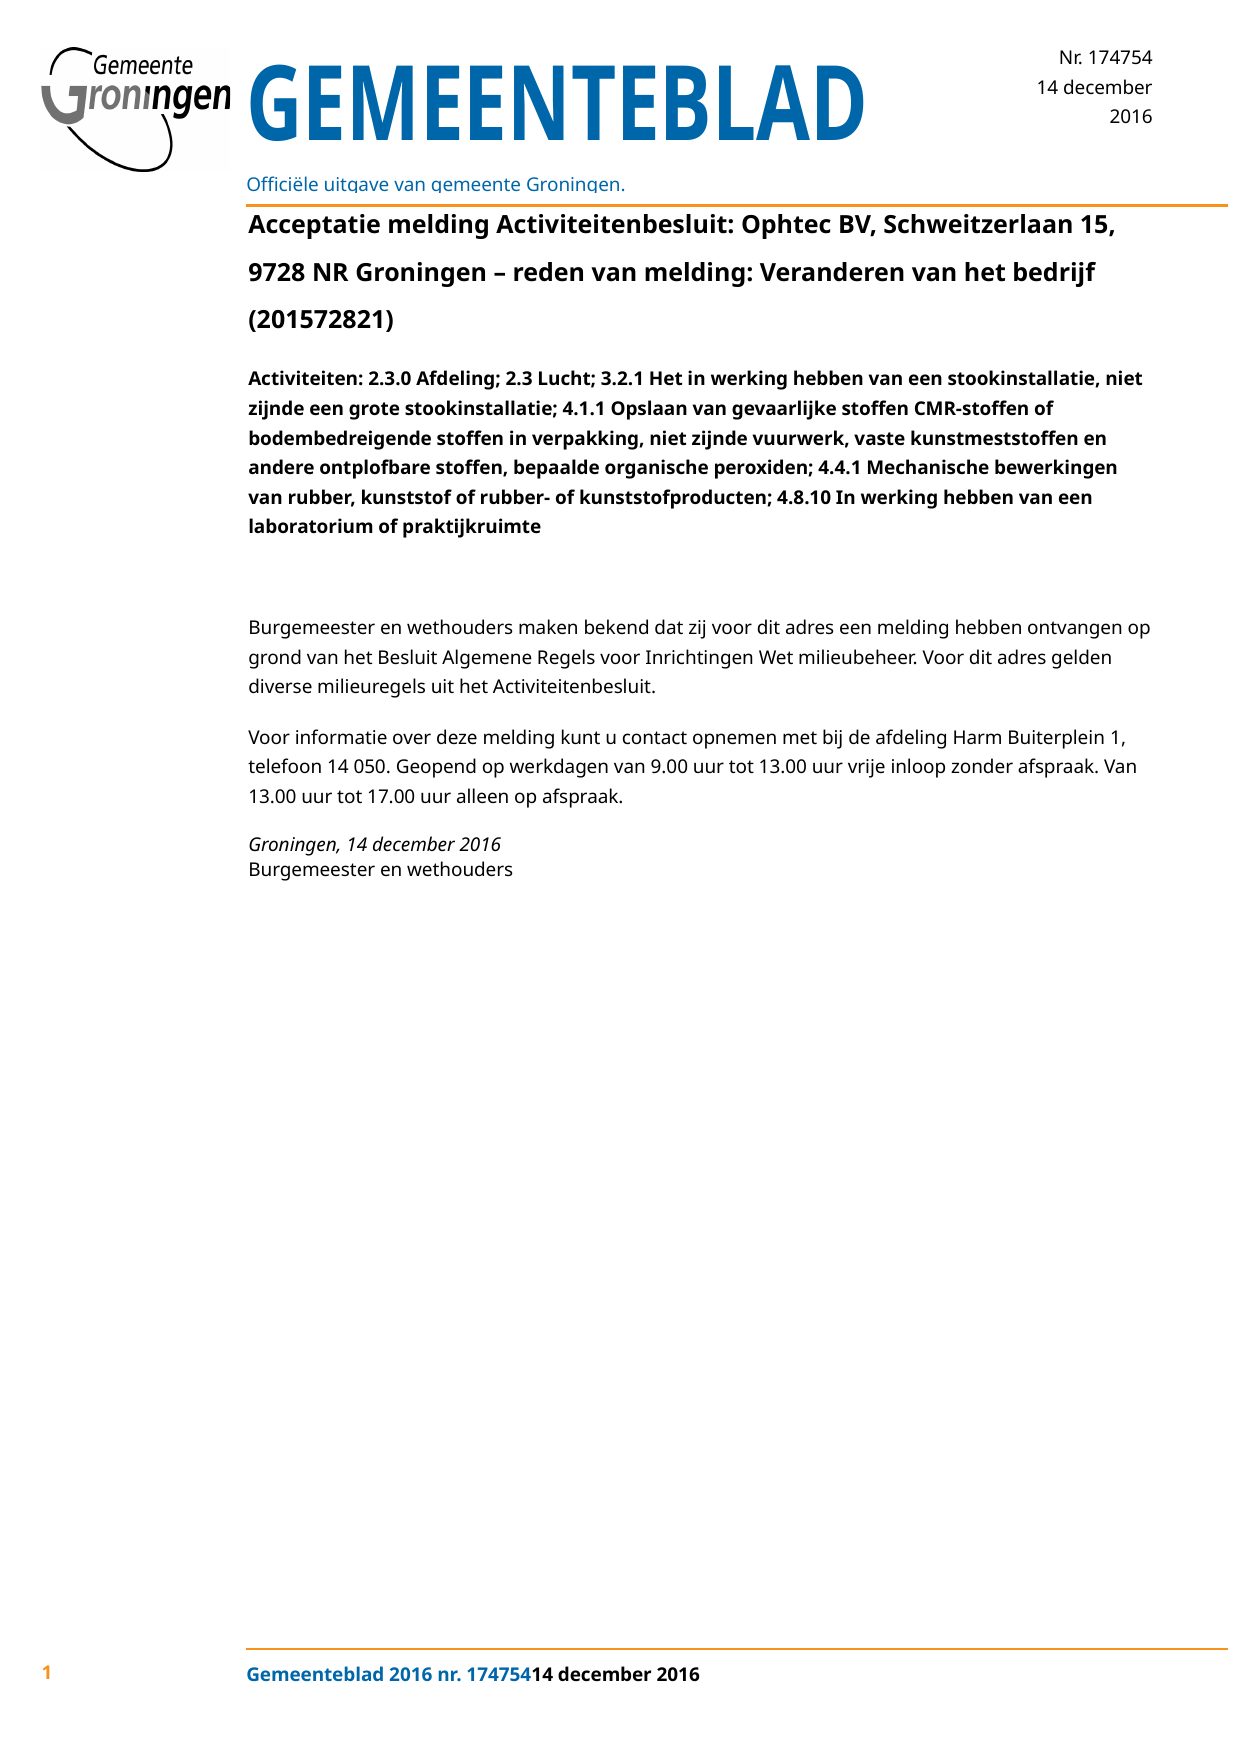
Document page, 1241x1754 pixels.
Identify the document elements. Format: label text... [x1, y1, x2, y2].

text Acceptatie melding Activiteitenbesluit: Ophtec BV, Schweitzerlaan 15, 9728 NR Groningen – reden van melding: Veranderen van het bedrijf (201572821) [248, 207, 1152, 336]
picture [41, 47, 231, 172]
text Burgemeester en wethouders [248, 857, 1152, 882]
text Voor informatie over deze melding kunt u contact opnemen met bij de afdeling Harm Buiterplein 1, telefoon 14 050. Geopend op werkdagen van 9.00 uur tot 13.00 uur vrije inloop zonder afspraak. Van 13.00 uur tot 17.00 uur alleen op afspraak. [248, 724, 1152, 809]
text Burgemeester en wethouders maken bekend dat zij voor dit adres een melding hebben ontvangen op grond van het Besluit Algemene Regels voor Inrichtingen Wet milieubeheer. Voor dit adres gelden diverse milieuregels uit het Activiteitenbesluit. [248, 614, 1152, 699]
text Activiteiten: 2.3.0 Afdeling; 2.3 Lucht; 3.2.1 Het in werking hebben van een stookinstallatie, niet zijnde een grote stookinstallatie; 4.1.1 Opslaan van gevaarlijke stoffen CMR-stoffen of bodembedreigende stoffen in verpakking, niet zijnde vuurwerk, vaste kunstmeststoffen en andere ontplofbare stoffen, bepaalde organische peroxiden; 4.4.1 Mechanische bewerkingen van rubber, kunststof of rubber- of kunststofproducten; 4.8.10 In werking hebben van een laboratorium of praktijkruimte [248, 366, 1152, 539]
text Groningen, 14 december 2016 [248, 831, 1152, 857]
